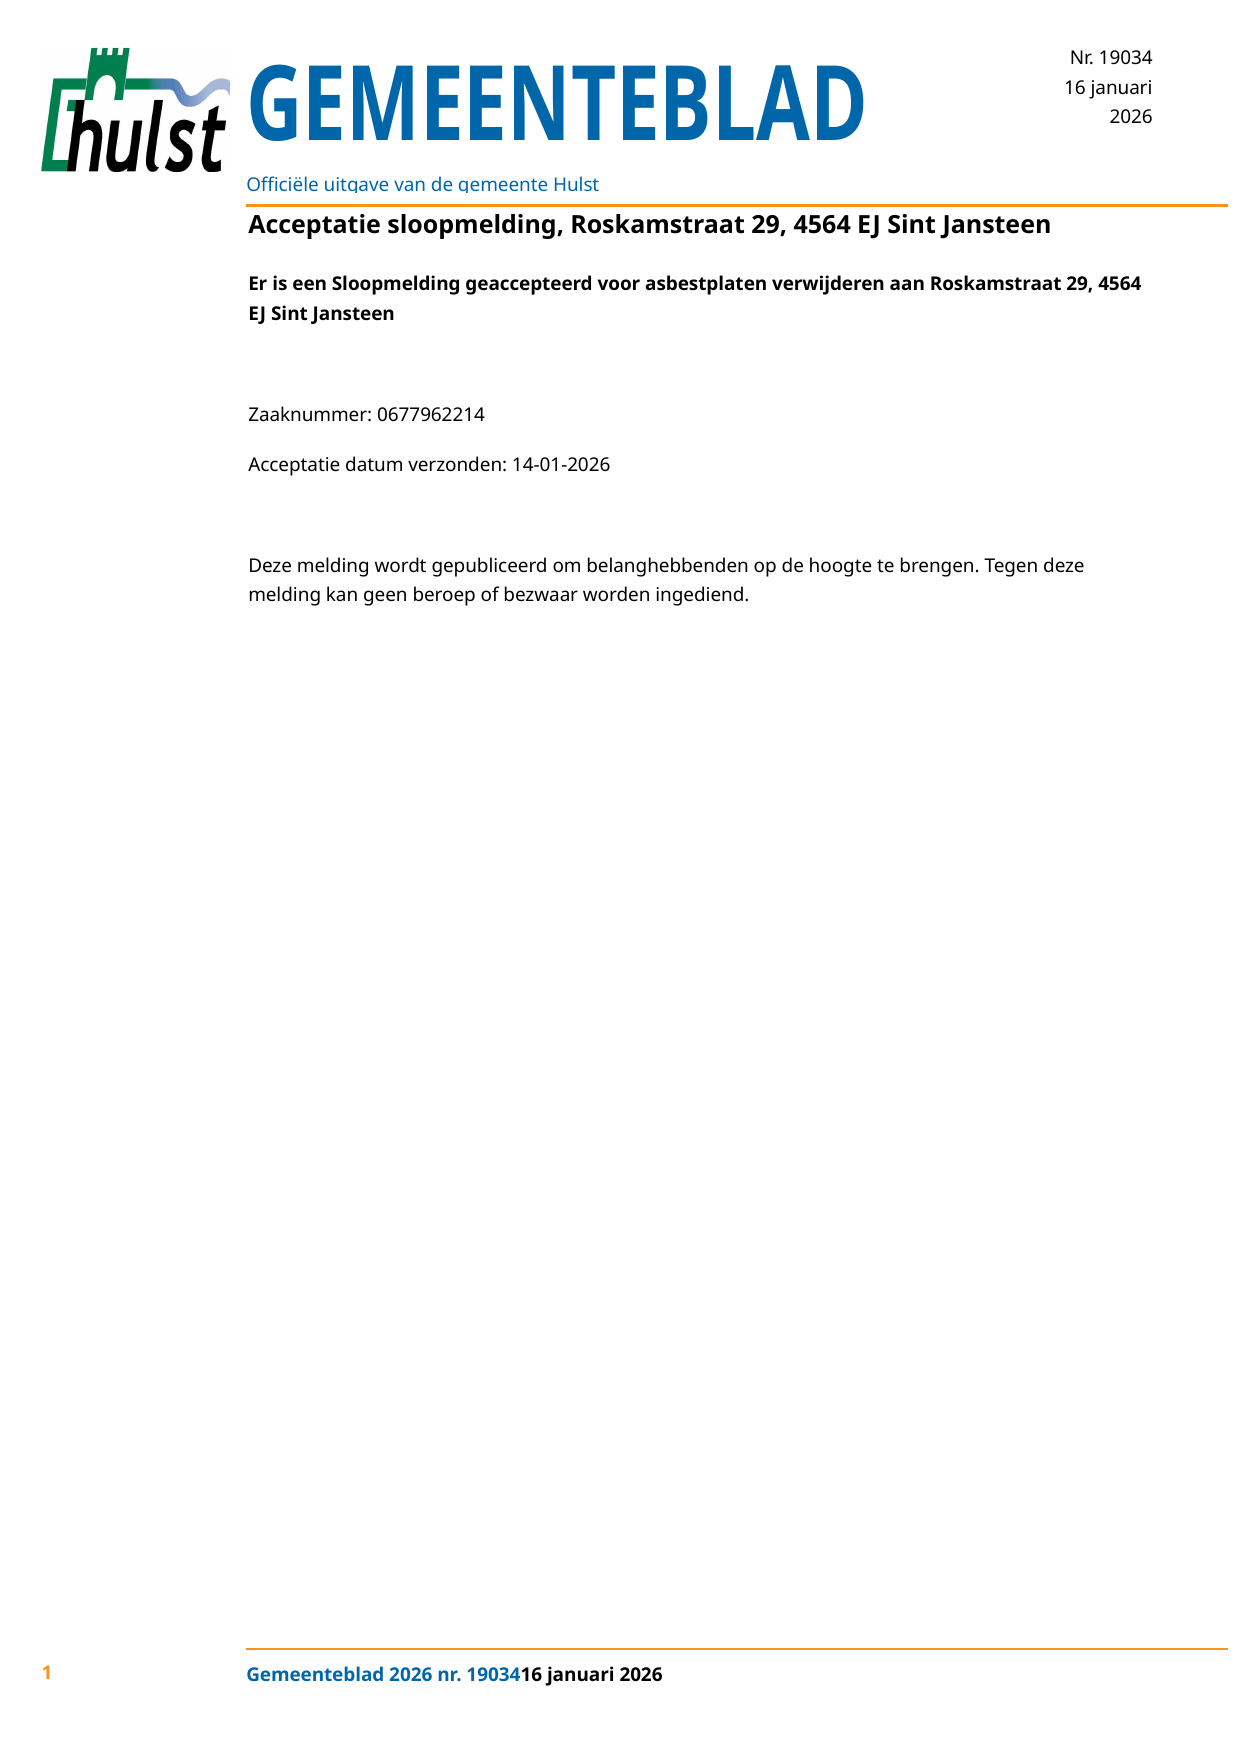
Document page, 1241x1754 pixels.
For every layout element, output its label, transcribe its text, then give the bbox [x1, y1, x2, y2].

text Er is een Sloopmelding geaccepteerd voor asbestplaten verwijderen aan Roskamstraat 29, 4564 EJ Sint Jansteen [248, 270, 1152, 326]
text Deze melding wordt gepubliceerd om belanghebbenden op de hoogte te brengen. Tegen deze melding kan geen beroep of bezwaar worden ingediend. [248, 552, 1152, 607]
text Acceptatie datum verzonden: 14-01-2026 [248, 451, 1152, 477]
text Zaaknummer: 0677962214 [248, 401, 1152, 426]
text Acceptatie sloopmelding, Roskamstraat 29, 4564 EJ Sint Jansteen [248, 207, 1152, 241]
picture [41, 47, 231, 172]
